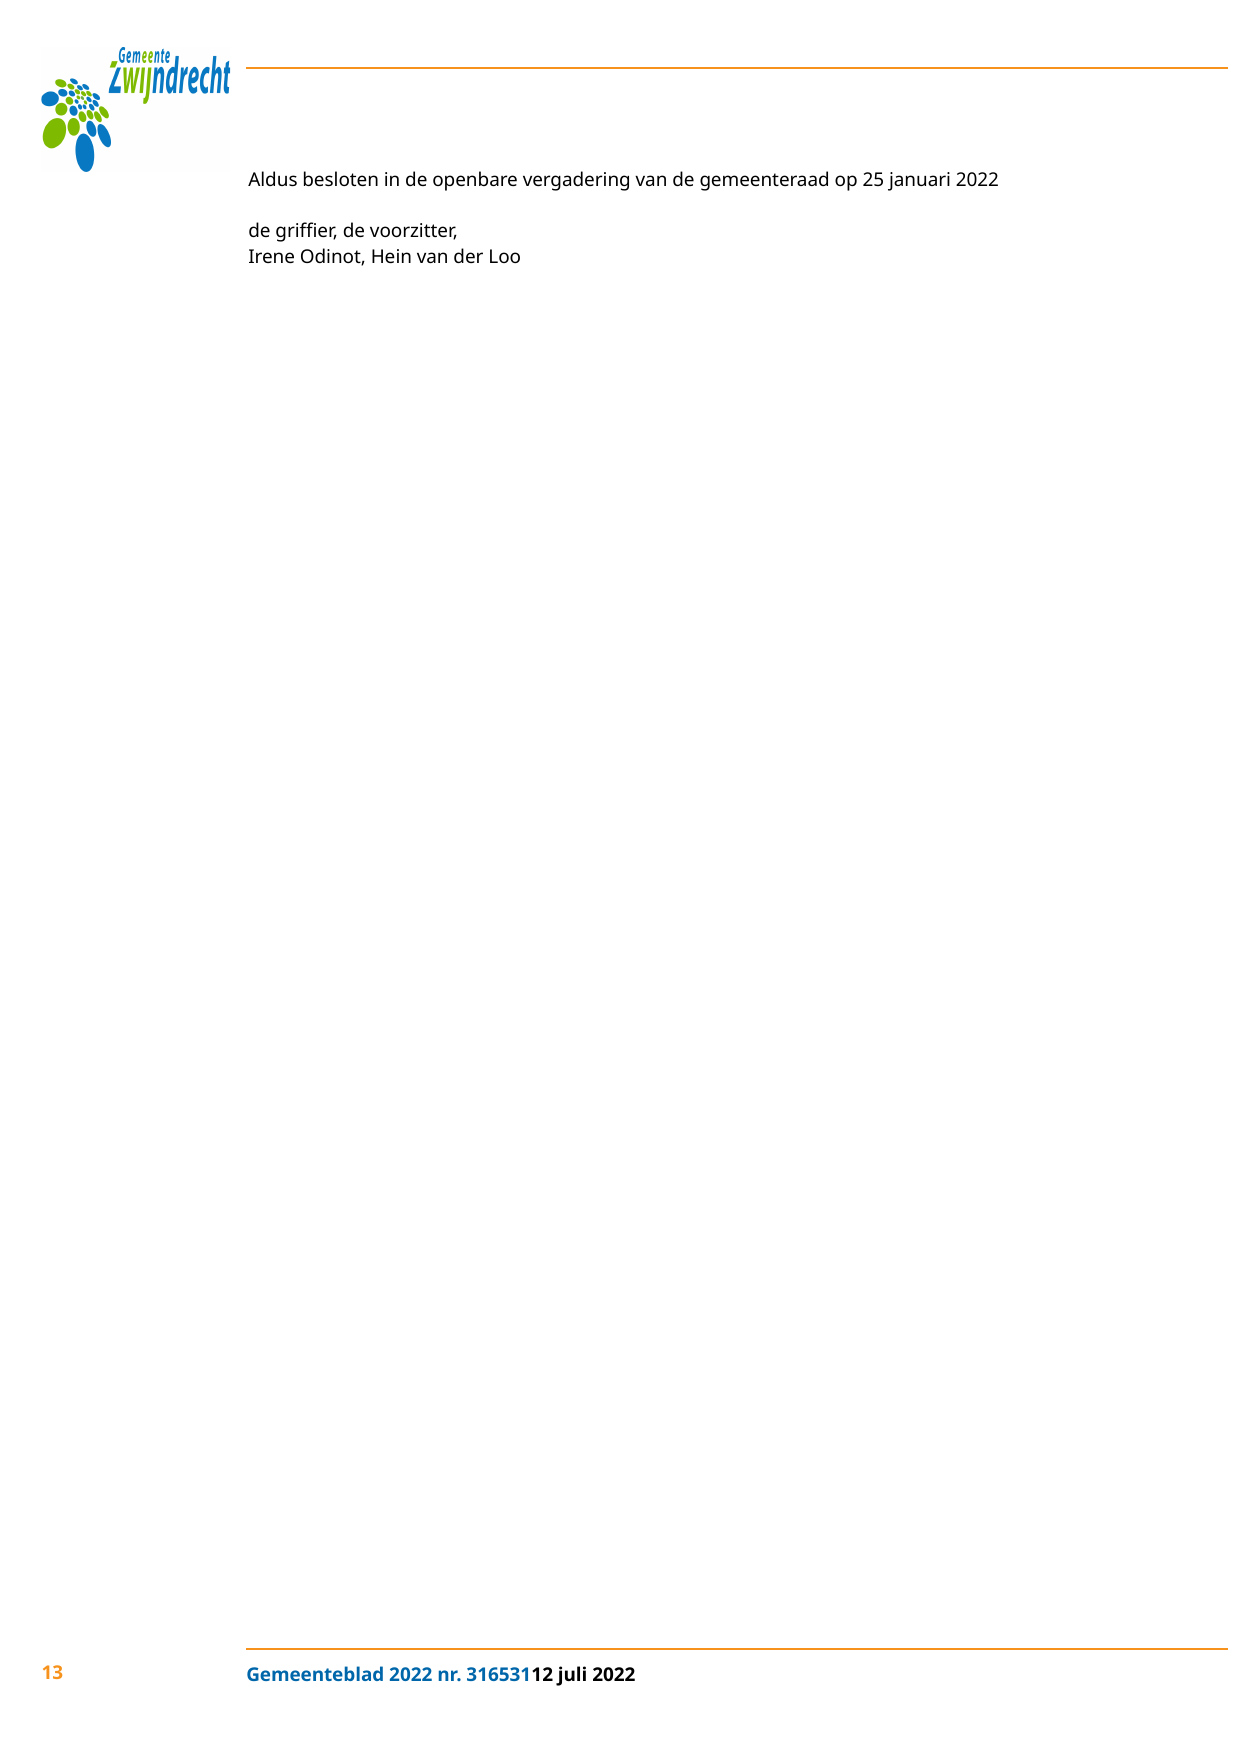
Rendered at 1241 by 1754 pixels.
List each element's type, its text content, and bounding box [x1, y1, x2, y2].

text Irene Odinot, Hein van der Loo [248, 243, 1152, 269]
picture [41, 47, 231, 172]
text de griffier, de voorzitter, [248, 218, 1152, 243]
text Aldus besloten in de openbare vergadering van de gemeenteraad op 25 januari 2022 [248, 166, 1152, 192]
